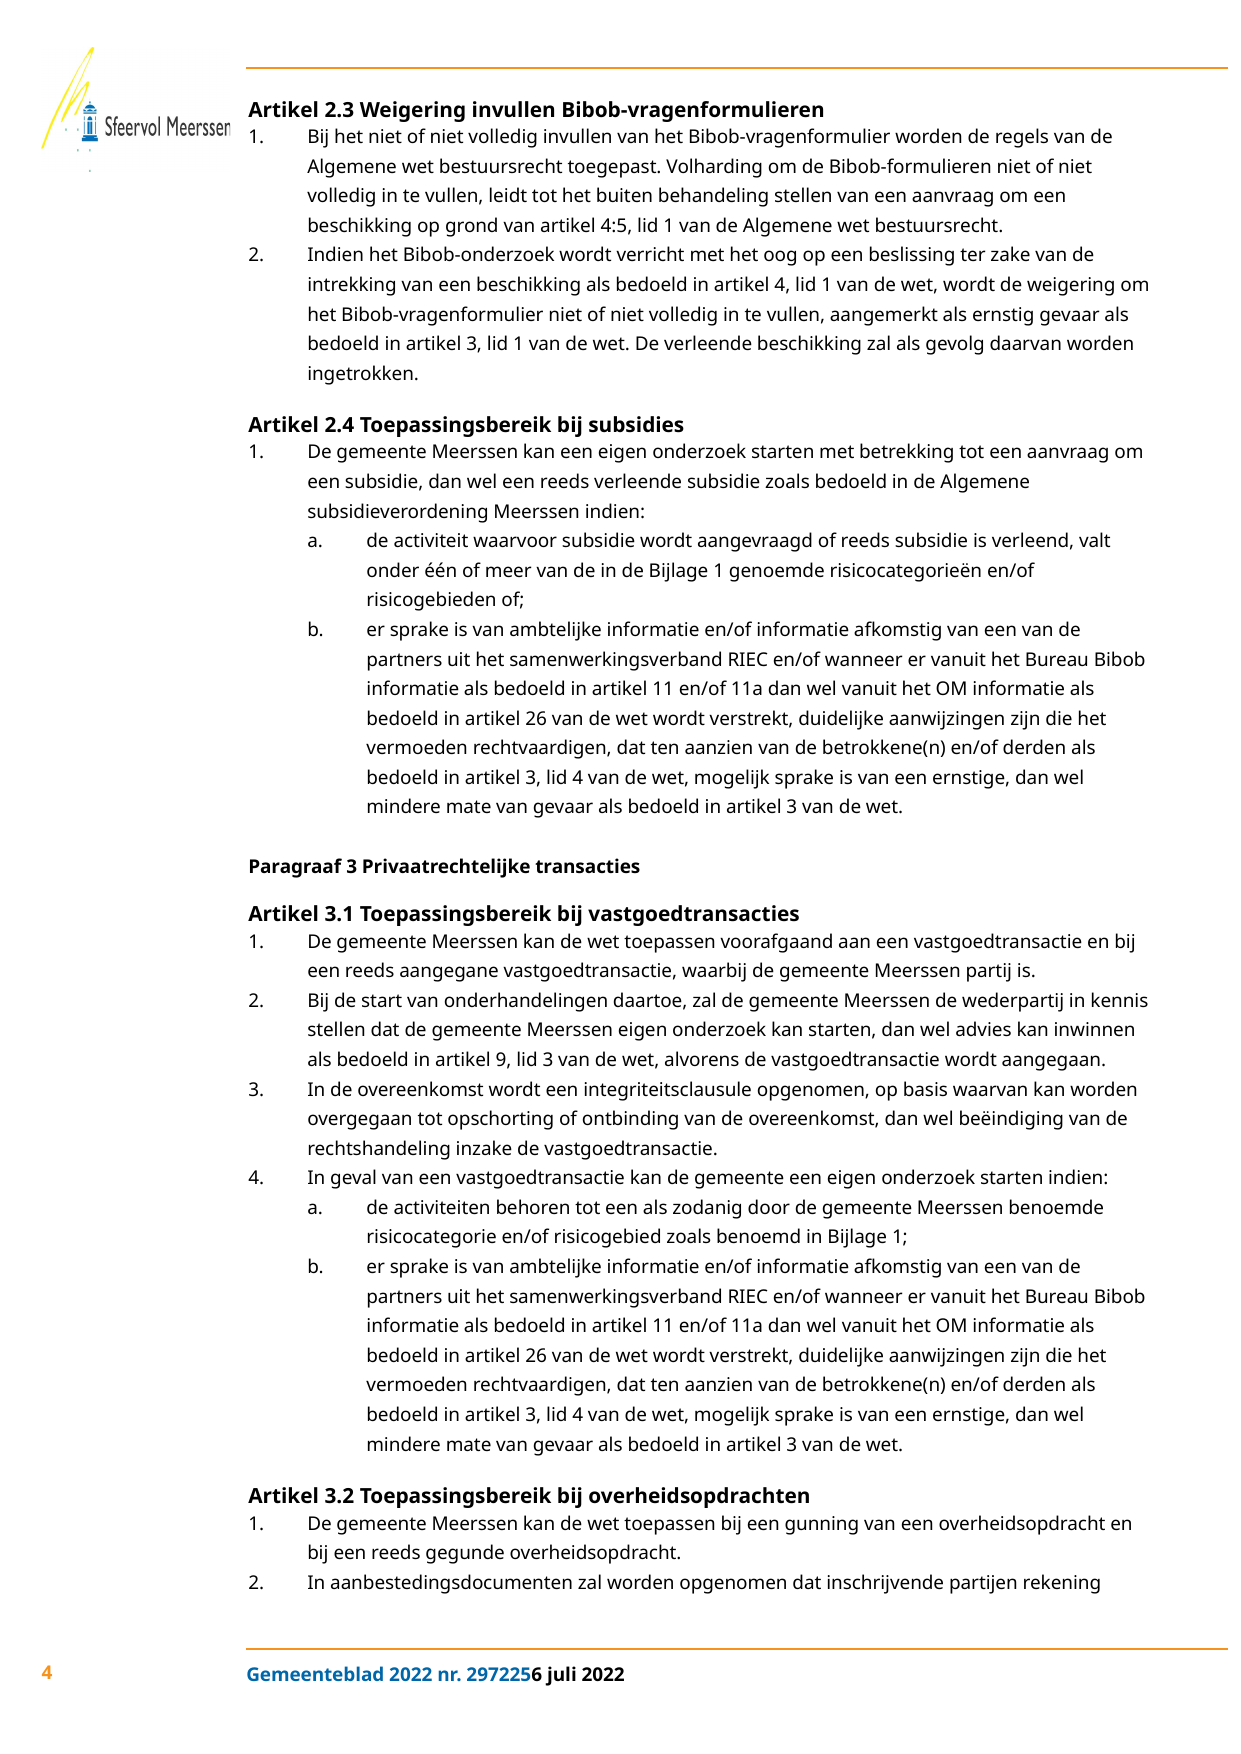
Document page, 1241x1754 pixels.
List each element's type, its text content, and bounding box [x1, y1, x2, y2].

list In geval van een vastgoedtransactie kan de gemeente een eigen onderzoek starten indien: [248, 1164, 1152, 1190]
text Artikel 3.2 Toepassingsbereik bij overheidsopdrachten [248, 1481, 1152, 1510]
text Artikel 3.1 Toepassingsbereik bij vastgoedtransacties [248, 899, 1152, 928]
list er sprake is van ambtelijke informatie en/of informatie afkomstig van een van de partners uit het samenwerkingsverband RIEC en/of wanneer er vanuit het Bureau Bibob informatie als bedoeld in artikel 11 en/of 11a dan wel vanuit het OM informatie als bedoeld in artikel 26 van de wet wordt verstrekt, duidelijke aanwijzingen zijn die het vermoeden rechtvaardigen, dat ten aanzien van de betrokkene(n) en/of derden als bedoeld in artikel 3, lid 4 van de wet, mogelijk sprake is van een ernstige, dan wel mindere mate van gevaar als bedoeld in artikel 3 van de wet. [307, 616, 1152, 819]
list de activiteit waarvoor subsidie wordt aangevraagd of reeds subsidie is verleend, valt onder één of meer van de in de Bijlage 1 genoemde risicocategorieën en/of risicogebieden of; [307, 527, 1152, 612]
list Bij de start van onderhandelingen daartoe, zal de gemeente Meerssen de wederpartij in kennis stellen dat de gemeente Meerssen eigen onderzoek kan starten, dan wel advies kan inwinnen als bedoeld in artikel 9, lid 3 van de wet, alvorens de vastgoedtransactie wordt aangegaan. [248, 987, 1152, 1072]
list Indien het Bibob-onderzoek wordt verricht met het oog op een beslissing ter zake van de intrekking van een beschikking als bedoeld in artikel 4, lid 1 van de wet, wordt de weigering om het Bibob-vragenformulier niet of niet volledig in te vullen, aangemerkt als ernstig gevaar als bedoeld in artikel 3, lid 1 van de wet. De verleende beschikking zal als gevolg daarvan worden ingetrokken. [248, 242, 1152, 386]
text Artikel 2.4 Toepassingsbereik bij subsidies [248, 410, 1152, 439]
list de activiteiten behoren tot een als zodanig door de gemeente Meerssen benoemde risicocategorie en/of risicogebied zoals benoemd in Bijlage 1; [307, 1194, 1152, 1249]
picture [41, 47, 231, 172]
list In de overeenkomst wordt een integriteitsclausule opgenomen, op basis waarvan kan worden overgegaan tot opschorting of ontbinding van de overeenkomst, dan wel beëindiging van de rechtshandeling inzake de vastgoedtransactie. [248, 1076, 1152, 1161]
list De gemeente Meerssen kan een eigen onderzoek starten met betrekking tot een aanvraag om een subsidie, dan wel een reeds verleende subsidie zoals bedoeld in de Algemene subsidieverordening Meerssen indien: [248, 439, 1152, 524]
list De gemeente Meerssen kan de wet toepassen voorafgaand aan een vastgoedtransactie en bij een reeds aangegane vastgoedtransactie, waarbij de gemeente Meerssen partij is. [248, 928, 1152, 983]
text Artikel 2.3 Weigering invullen Bibob-vragenformulieren [248, 95, 1152, 123]
list Bij het niet of niet volledig invullen van het Bibob-vragenformulier worden de regels van de Algemene wet bestuursrecht toegepast. Volharding om de Bibob-formulieren niet of niet volledig in te vullen, leidt tot het buiten behandeling stellen van een aanvraag om een beschikking op grond van artikel 4:5, lid 1 van de Algemene wet bestuursrecht. [248, 123, 1152, 238]
list er sprake is van ambtelijke informatie en/of informatie afkomstig van een van de partners uit het samenwerkingsverband RIEC en/of wanneer er vanuit het Bureau Bibob informatie als bedoeld in artikel 11 en/of 11a dan wel vanuit het OM informatie als bedoeld in artikel 26 van de wet wordt verstrekt, duidelijke aanwijzingen zijn die het vermoeden rechtvaardigen, dat ten aanzien van de betrokkene(n) en/of derden als bedoeld in artikel 3, lid 4 van de wet, mogelijk sprake is van een ernstige, dan wel mindere mate van gevaar als bedoeld in artikel 3 van de wet. [307, 1253, 1152, 1457]
text Paragraaf 3 Privaatrechtelijke transacties [248, 853, 1152, 879]
list De gemeente Meerssen kan de wet toepassen bij een gunning van een overheidsopdracht en bij een reeds gegunde overheidsopdracht. [248, 1510, 1152, 1565]
list In aanbestedingsdocumenten zal worden opgenomen dat inschrijvende partijen rekening [248, 1569, 1152, 1594]
